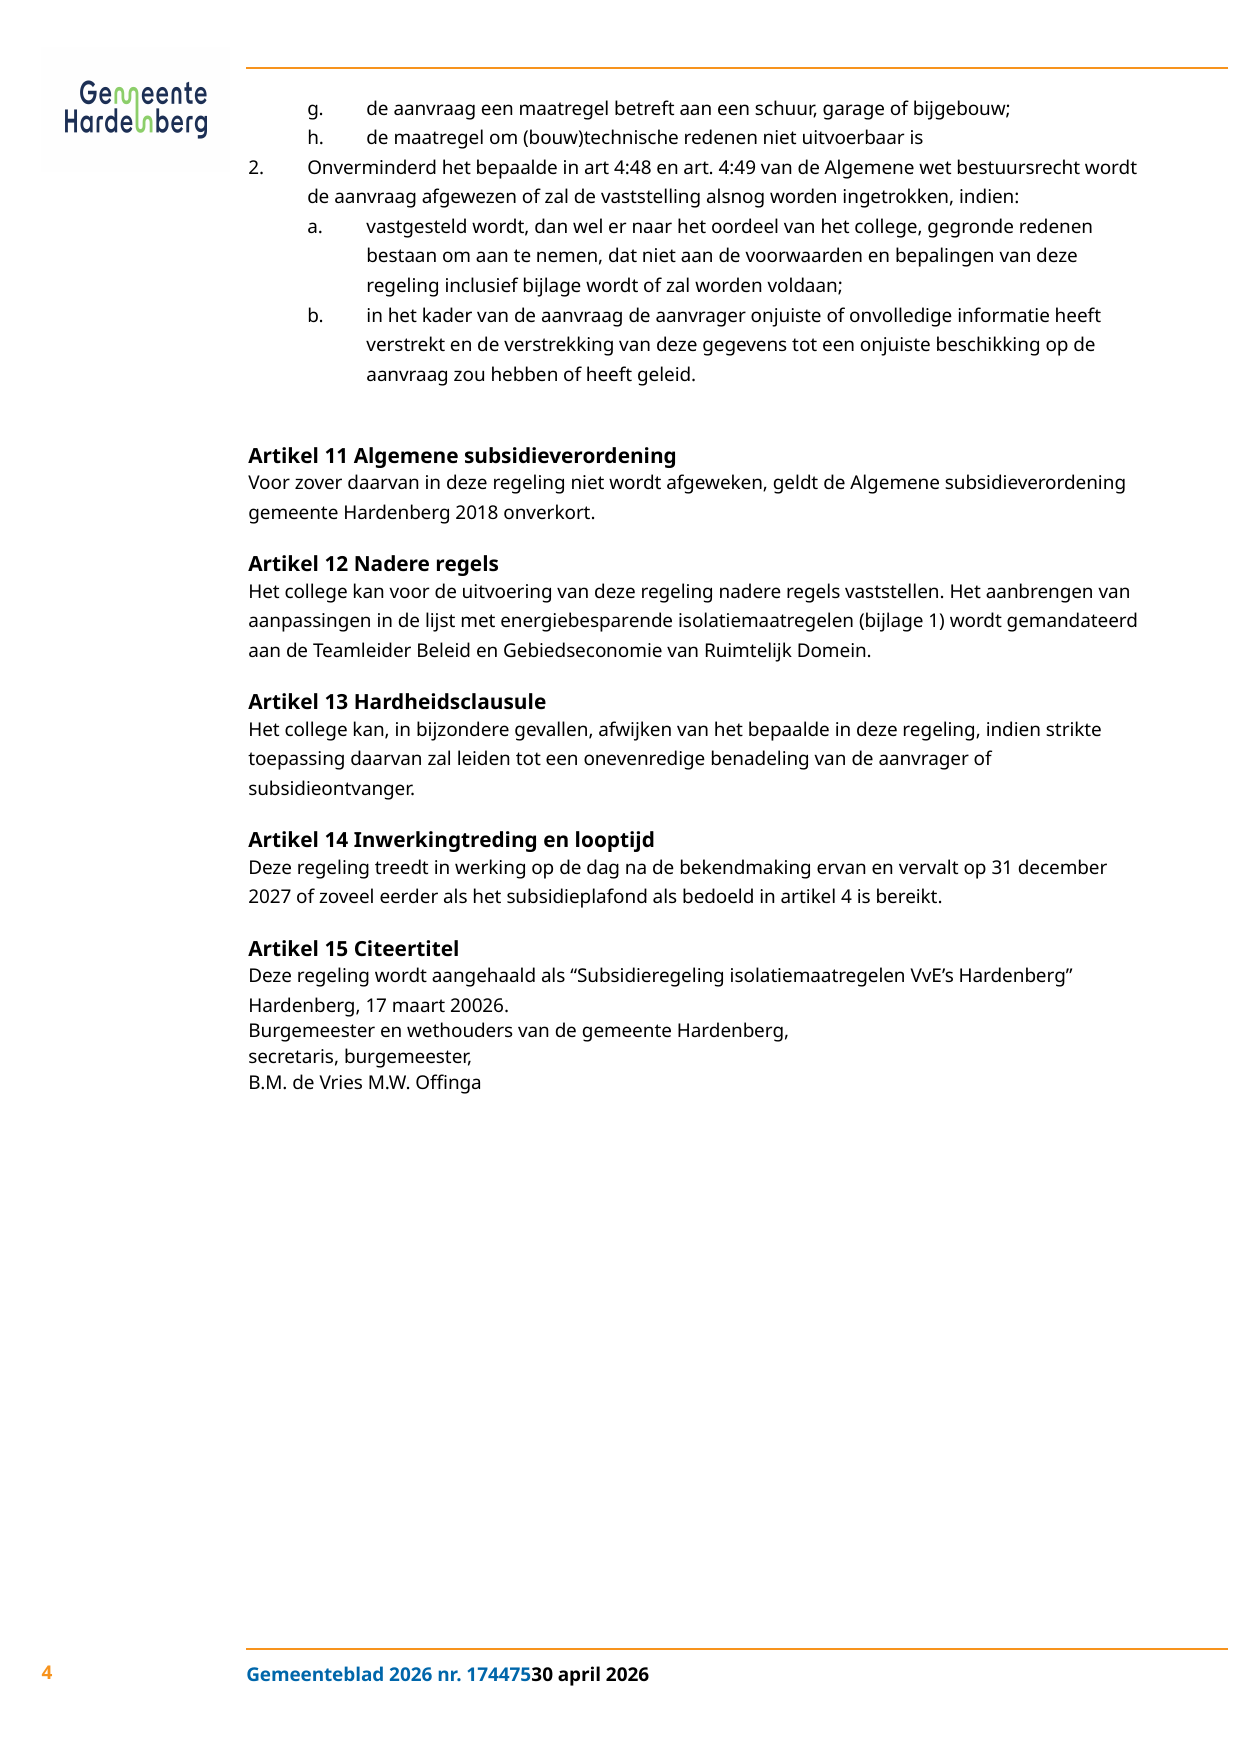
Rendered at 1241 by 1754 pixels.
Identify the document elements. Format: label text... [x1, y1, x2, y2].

text Burgemeester en wethouders van de gemeente Hardenberg, [248, 1018, 1152, 1043]
text Artikel 14 Inwerkingtreding en looptijd [248, 826, 1152, 854]
list de maatregel om (bouw)technische redenen niet uitvoerbaar is [307, 124, 1152, 150]
list in het kader van de aanvraag de aanvrager onjuiste of onvolledige informatie heeft verstrekt en de verstrekking van deze gegevens tot een onjuiste beschikking op de aanvraag zou hebben of heeft geleid. [307, 302, 1152, 387]
list vastgesteld wordt, dan wel er naar het oordeel van het college, gegronde redenen bestaan om aan te nemen, dat niet aan de voorwaarden en bepalingen van deze regeling inclusief bijlage wordt of zal worden voldaan; [307, 213, 1152, 298]
text Artikel 13 Hardheidsclausule [248, 687, 1152, 716]
text Deze regeling wordt aangehaald als “Subsidieregeling isolatiemaatregelen VvE’s Hardenberg” [248, 962, 1152, 988]
text Het college kan voor de uitvoering van deze regeling nadere regels vaststellen. Het aanbrengen van aanpassingen in de lijst met energiebesparende isolatiemaatregelen (bijlage 1) wordt gemandateerd aan de Teamleider Beleid en Gebiedseconomie van Ruimtelijk Domein. [248, 578, 1152, 663]
text secretaris, burgemeester, [248, 1043, 1152, 1069]
text Artikel 15 Citeertitel [248, 934, 1152, 962]
list de aanvraag een maatregel betreft aan een schuur, garage of bijgebouw; [307, 95, 1152, 121]
text Het college kan, in bijzondere gevallen, afwijken van het bepaalde in deze regeling, indien strikte toepassing daarvan zal leiden tot een onevenredige benadeling van de aanvrager of subsidieontvanger. [248, 716, 1152, 801]
text Artikel 12 Nadere regels [248, 549, 1152, 578]
list Onverminderd het bepaalde in art 4:48 en art. 4:49 van de Algemene wet bestuursrecht wordt de aanvraag afgewezen of zal de vaststelling alsnog worden ingetrokken, indien: [248, 154, 1152, 209]
text B.M. de Vries M.W. Offinga [248, 1069, 1152, 1095]
text Hardenberg, 17 maart 20026. [248, 992, 1152, 1018]
text Voor zover daarvan in deze regeling niet wordt afgeweken, geldt de Algemene subsidieverordening gemeente Hardenberg 2018 onverkort. [248, 469, 1152, 525]
picture [41, 47, 231, 172]
text Deze regeling treedt in werking op de dag na de bekendmaking ervan en vervalt op 31 december 2027 of zoveel eerder als het subsidieplafond als bedoeld in artikel 4 is bereikt. [248, 854, 1152, 909]
text Artikel 11 Algemene subsidieverordening [248, 441, 1152, 469]
